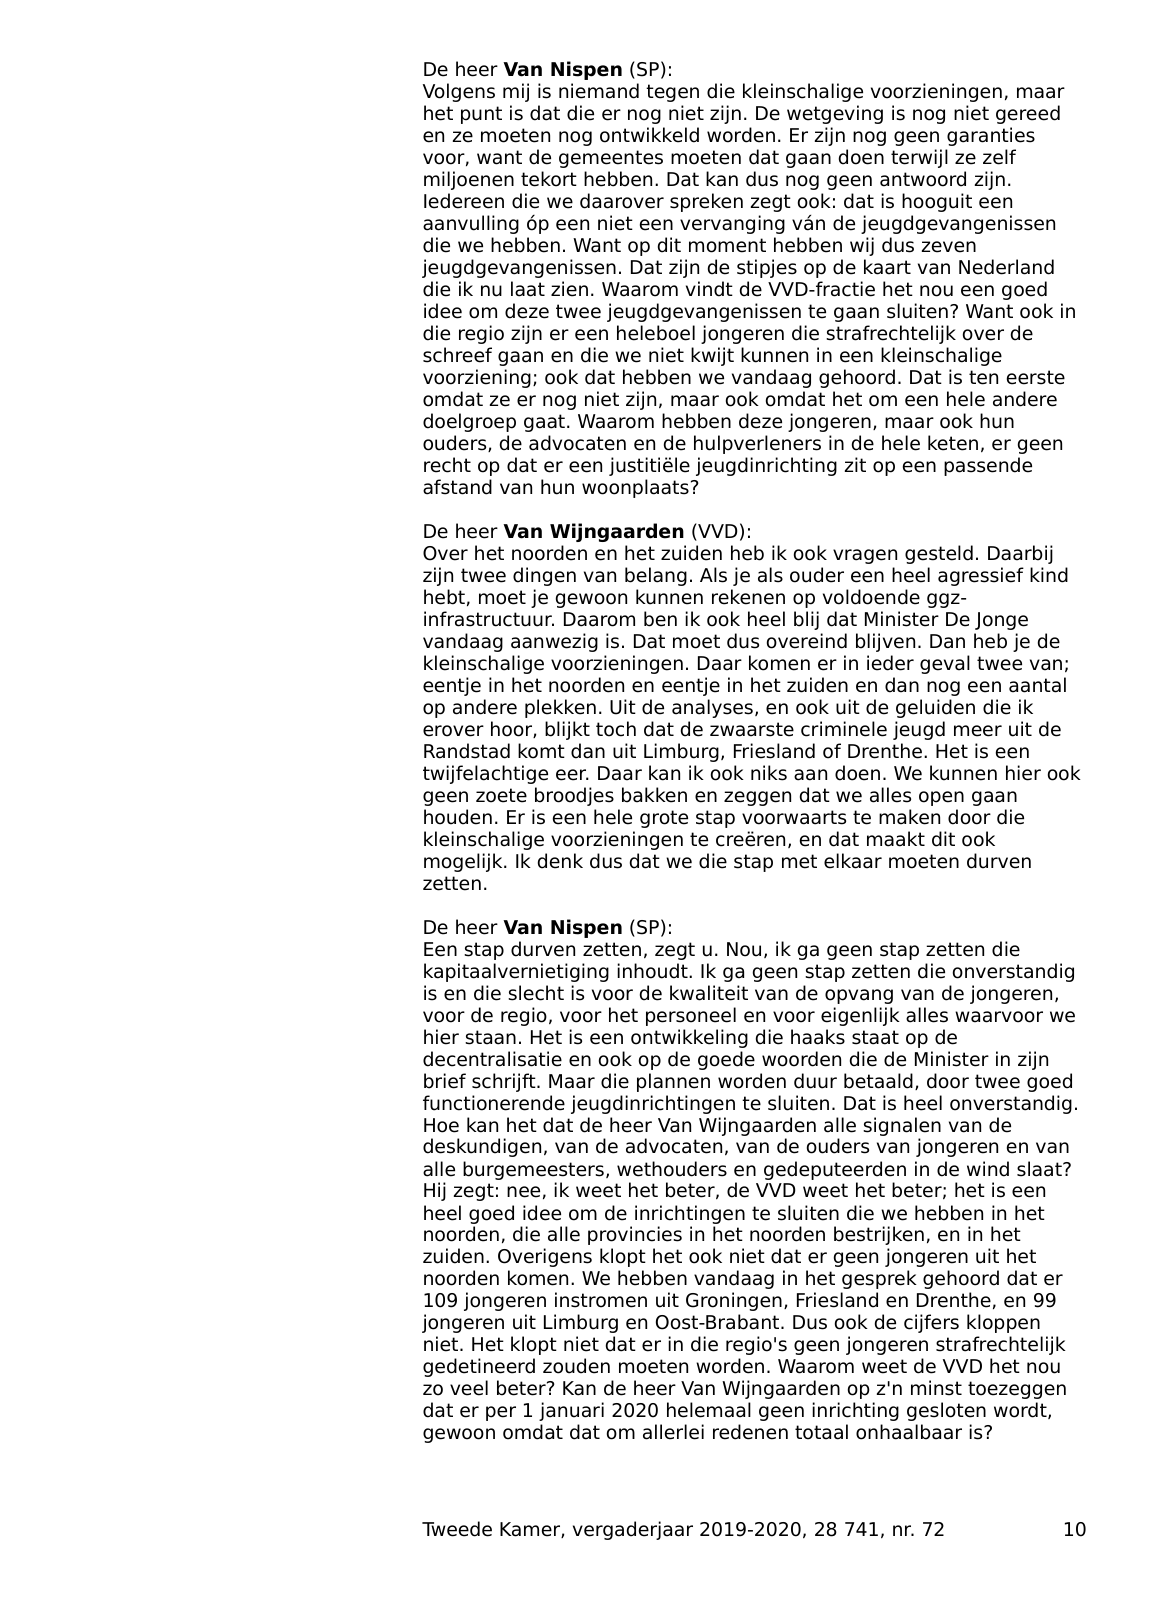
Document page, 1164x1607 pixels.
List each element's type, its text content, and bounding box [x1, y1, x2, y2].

text De heer Van Wijngaarden (VVD): [422, 521, 1087, 543]
text De heer Van Nispen (SP): [422, 917, 1087, 939]
text Over het noorden en het zuiden heb ik ook vragen gesteld. Daarbij zijn twee dingen van belang. Als je als ouder een heel agressief kind hebt, moet je gewoon kunnen rekenen op voldoende ggz-infrastructuur. Daarom ben ik ook heel blij dat Minister De Jonge vandaag aanwezig is. Dat moet dus overeind blijven. Dan heb je de kleinschalige voorzieningen. Daar komen er in ieder geval twee van; eentje in het noorden en eentje in het zuiden en dan nog een aantal op andere plekken. Uit de analyses, en ook uit de geluiden die ik erover hoor, blijkt toch dat de zwaarste criminele jeugd meer uit de Randstad komt dan uit Limburg, Friesland of Drenthe. Het is een twijfelachtige eer. Daar kan ik ook niks aan doen. We kunnen hier ook geen zoete broodjes bakken en zeggen dat we alles open gaan houden. Er is een hele grote stap voorwaarts te maken door die kleinschalige voorzieningen te creëren, en dat maakt dit ook mogelijk. Ik denk dus dat we die stap met elkaar moeten durven zetten. [422, 543, 1087, 894]
text De heer Van Nispen (SP): [422, 59, 1087, 81]
text Een stap durven zetten, zegt u. Nou, ik ga geen stap zetten die kapitaalvernietiging inhoudt. Ik ga geen stap zetten die onverstandig is en die slecht is voor de kwaliteit van de opvang van de jongeren, voor de regio, voor het personeel en voor eigenlijk alles waarvoor we hier staan. Het is een ontwikkeling die haaks staat op de decentralisatie en ook op de goede woorden die de Minister in zijn brief schrijft. Maar die plannen worden duur betaald, door twee goed functionerende jeugdinrichtingen te sluiten. Dat is heel onverstandig. Hoe kan het dat de heer Van Wijngaarden alle signalen van de deskundigen, van de advocaten, van de ouders van jongeren en van alle burgemeesters, wethouders en gedeputeerden in de wind slaat? Hij zegt: nee, ik weet het beter, de VVD weet het beter; het is een heel goed idee om de inrichtingen te sluiten die we hebben in het noorden, die alle provincies in het noorden bestrijken, en in het zuiden. Overigens klopt het ook niet dat er geen jongeren uit het noorden komen. We hebben vandaag in het gesprek gehoord dat er 109 jongeren instromen uit Groningen, Friesland en Drenthe, en 99 jongeren uit Limburg en Oost-Brabant. Dus ook de cijfers kloppen niet. Het klopt niet dat er in die regio's geen jongeren strafrechtelijk gedetineerd zouden moeten worden. Waarom weet de VVD het nou zo veel beter? Kan de heer Van Wijngaarden op z'n minst toezeggen dat er per 1 januari 2020 helemaal geen inrichting gesloten wordt, gewoon omdat dat om allerlei redenen totaal onhaalbaar is? [422, 939, 1087, 1444]
text Volgens mij is niemand tegen die kleinschalige voorzieningen, maar het punt is dat die er nog niet zijn. De wetgeving is nog niet gereed en ze moeten nog ontwikkeld worden. Er zijn nog geen garanties voor, want de gemeentes moeten dat gaan doen terwijl ze zelf miljoenen tekort hebben. Dat kan dus nog geen antwoord zijn. Iedereen die we daarover spreken zegt ook: dat is hooguit een aanvulling óp een niet een vervanging ván de jeugdgevangenissen die we hebben. Want op dit moment hebben wij dus zeven jeugdgevangenissen. Dat zijn de stipjes op de kaart van Nederland die ik nu laat zien. Waarom vindt de VVD-fractie het nou een goed idee om deze twee jeugdgevangenissen te gaan sluiten? Want ook in die regio zijn er een heleboel jongeren die strafrechtelijk over de schreef gaan en die we niet kwijt kunnen in een kleinschalige voorziening; ook dat hebben we vandaag gehoord. Dat is ten eerste omdat ze er nog niet zijn, maar ook omdat het om een hele andere doelgroep gaat. Waarom hebben deze jongeren, maar ook hun ouders, de advocaten en de hulpverleners in de hele keten, er geen recht op dat er een justitiële jeugdinrichting zit op een passende afstand van hun woonplaats? [422, 81, 1087, 499]
